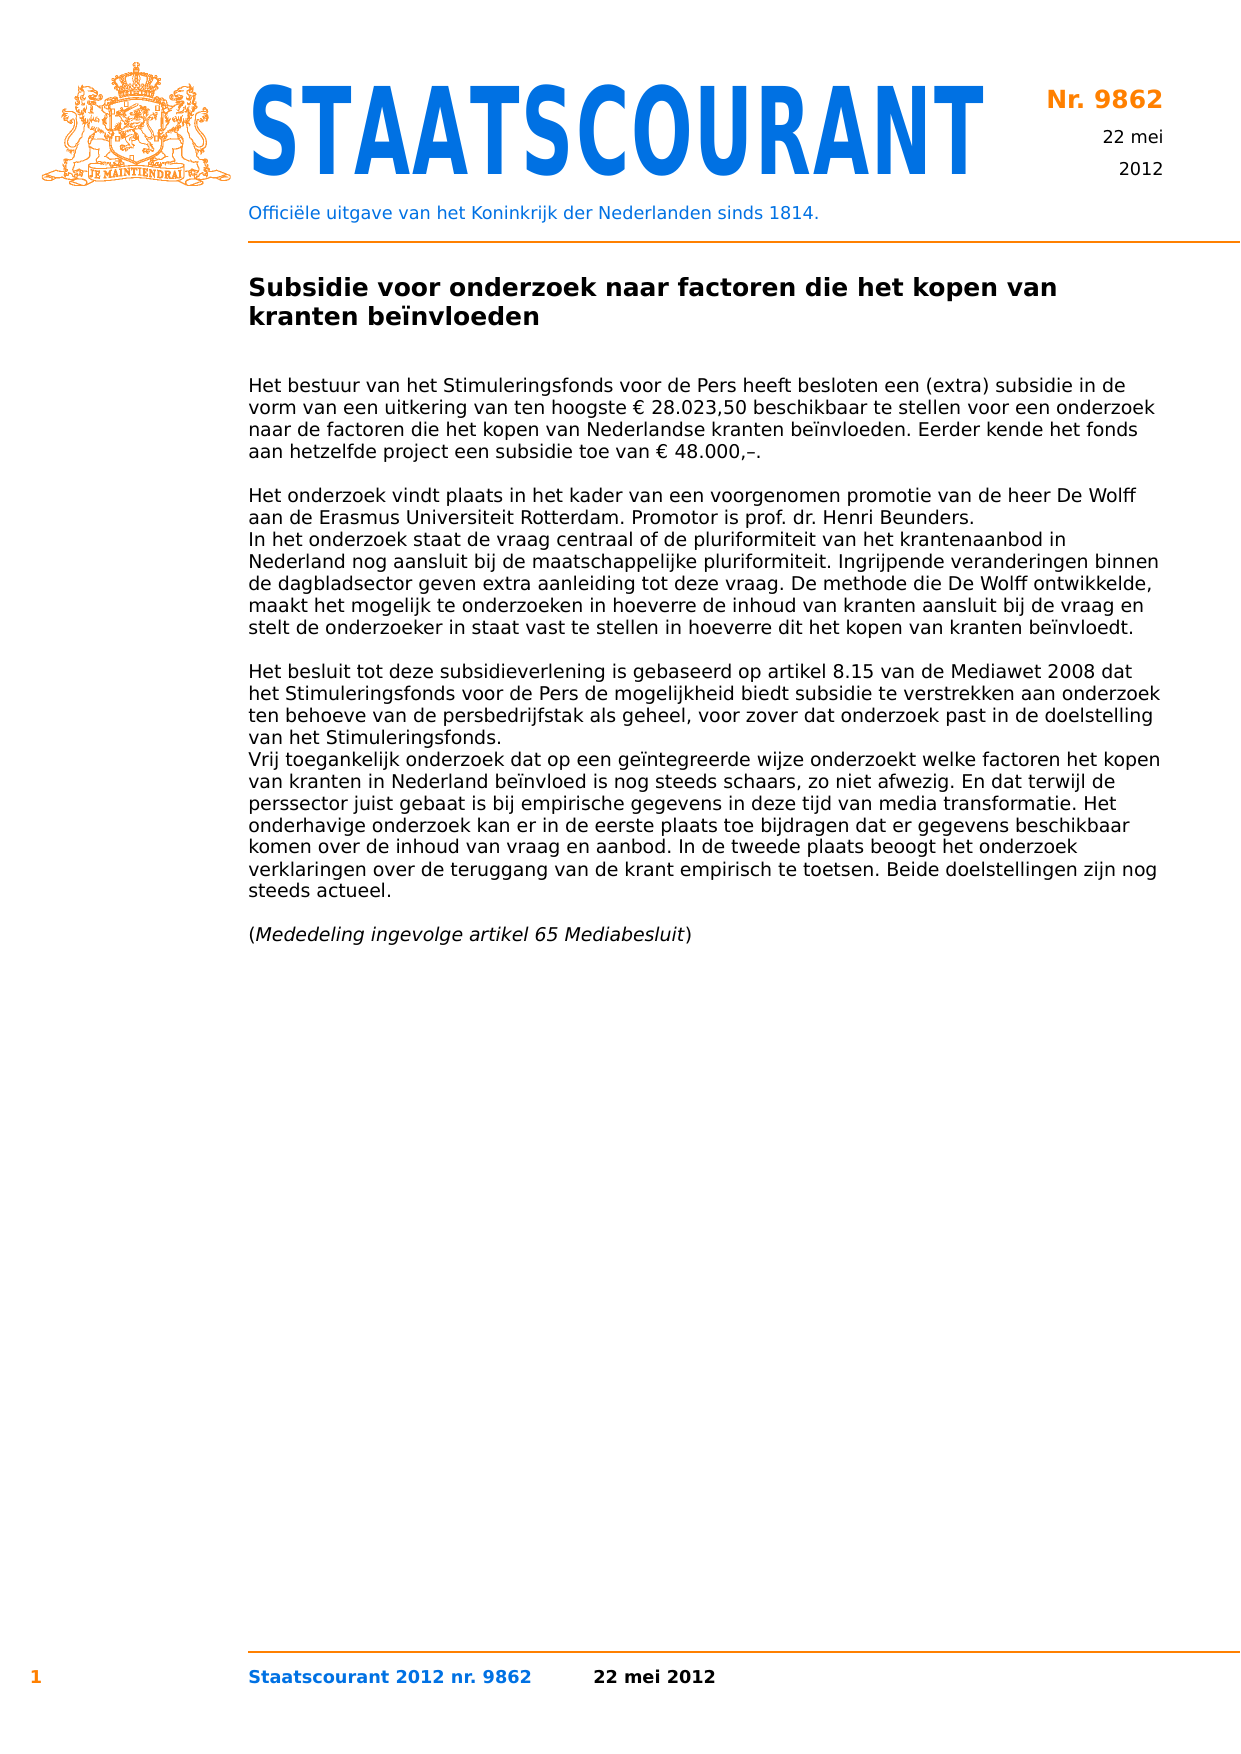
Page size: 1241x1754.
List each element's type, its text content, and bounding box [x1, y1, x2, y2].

table_cell 22 mei [998, 121, 1240, 153]
text Het bestuur van het Stimuleringsfonds voor de Pers heeft besloten een (extra) subsidie in de vorm van een uitkering van ten hoogste € 28.023,50 beschikbaar te stellen voor een onderzoek naar de factoren die het kopen van Nederlandse kranten beïnvloeden. Eerder kende het fonds aan hetzelfde project een subsidie toe van € 48.000,–. [248, 375, 1163, 463]
table_header STAATSCOURANT [248, 62, 998, 203]
text In het onderzoek staat de vraag centraal of de pluriformiteit van het krantenaanbod in Nederland nog aansluit bij de maatschappelijke pluriformiteit. Ingrijpende veranderingen binnen de dagbladsector geven extra aanleiding tot deze vraag. De methode die De Wolff ontwikkelde, maakt het mogelijk te onderzoeken in hoeverre de inhoud van kranten aansluit bij de vraag en stelt de onderzoeker in staat vast te stellen in hoeverre dit het kopen van kranten beïnvloedt. [248, 529, 1163, 639]
picture [41, 62, 231, 186]
table_cell Officiële uitgave van het Koninkrijk der Nederlanden sinds 1814. [248, 203, 1240, 241]
table_cell 2012 [998, 153, 1240, 203]
subtitle Subsidie voor onderzoek naar factoren die het kopen van kranten beïnvloeden [248, 273, 1163, 331]
table_header [25, 62, 248, 241]
text Vrij toegankelijk onderzoek dat op een geïntegreerde wijze onderzoekt welke factoren het kopen van kranten in Nederland beïnvloed is nog steeds schaars, zo niet afwezig. En dat terwijl de perssector juist gebaat is bij empirische gegevens in deze tijd van media transformatie. Het onderhavige onderzoek kan er in de eerste plaats toe bijdragen dat er gegevens beschikbaar komen over de inhoud van vraag en aanbod. In de tweede plaats beoogt het onderzoek verklaringen over de teruggang van de krant empirisch te toetsen. Beide doelstellingen zijn nog steeds actueel. [248, 748, 1163, 902]
table_header Nr. 9862 [998, 62, 1240, 121]
text (Mededeling ingevolge artikel 65 Mediabesluit) [248, 924, 1163, 946]
text Het besluit tot deze subsidieverlening is gebaseerd op artikel 8.15 van de Mediawet 2008 dat het Stimuleringsfonds voor de Pers de mogelijkheid biedt subsidie te verstrekken aan onderzoek ten behoeve van de persbedrijfstak als geheel, voor zover dat onderzoek past in de doelstelling van het Stimuleringsfonds. [248, 661, 1163, 748]
text Het onderzoek vindt plaats in het kader van een voorgenomen promotie van de heer De Wolff aan de Erasmus Universiteit Rotterdam. Promotor is prof. dr. Henri Beunders. [248, 485, 1163, 529]
